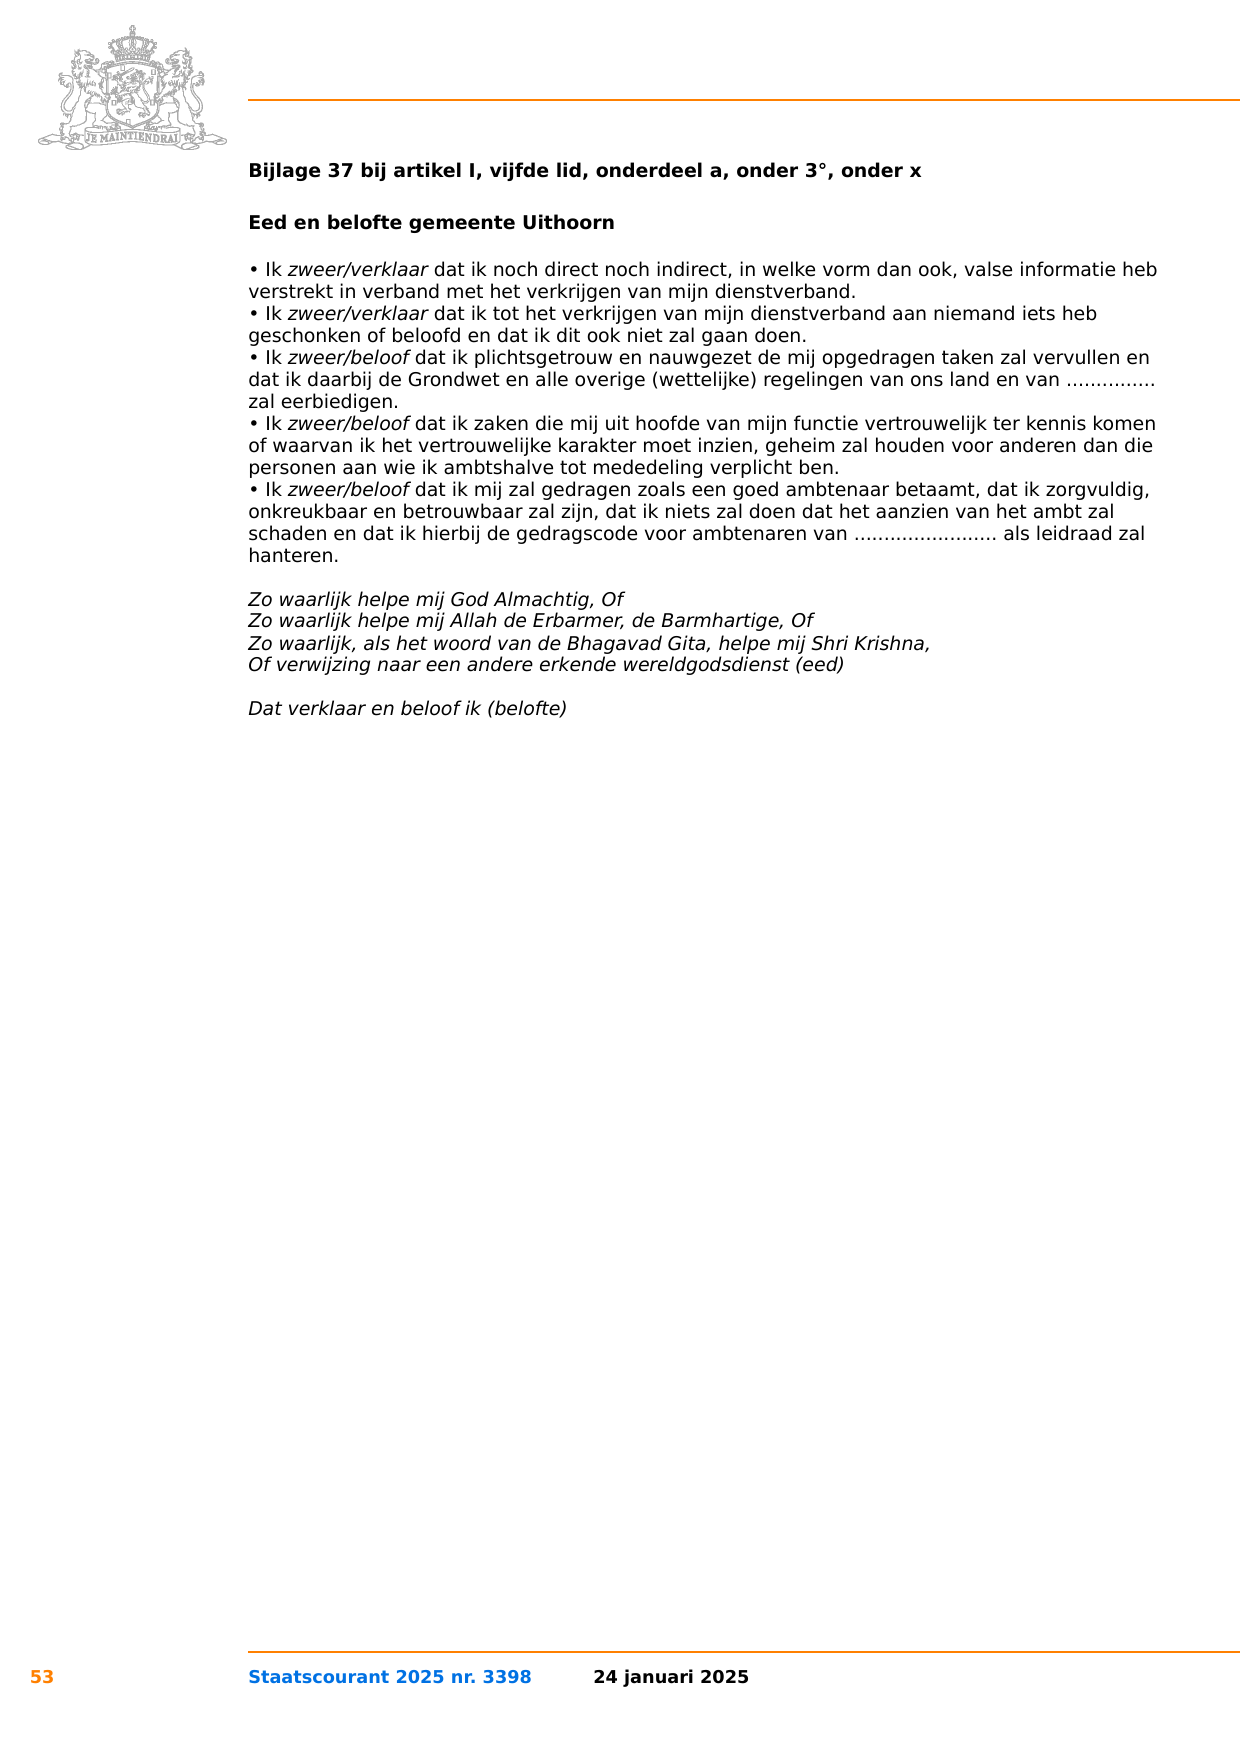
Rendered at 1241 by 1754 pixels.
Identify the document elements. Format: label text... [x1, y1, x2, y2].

text • Ik zweer/verklaar dat ik noch direct noch indirect, in welke vorm dan ook, valse informatie heb verstrekt in verband met het verkrijgen van mijn dienstverband. [248, 259, 1163, 303]
subtitle Bijlage 37 bij artikel I, vijfde lid, onderdeel a, onder 3°, onder x [248, 160, 1163, 182]
text Of verwijzing naar een andere erkende wereldgodsdienst (eed) [248, 654, 1163, 676]
text • Ik zweer/verklaar dat ik tot het verkrijgen van mijn dienstverband aan niemand iets heb geschonken of beloofd en dat ik dit ook niet zal gaan doen. [248, 303, 1163, 347]
picture [38, 25, 227, 150]
text Zo waarlijk helpe mij Allah de Erbarmer, de Barmhartige, Of [248, 610, 1163, 632]
text Zo waarlijk, als het woord van de Bhagavad Gita, helpe mij Shri Krishna, [248, 632, 1163, 654]
text Dat verklaar en beloof ik (belofte) [248, 698, 1163, 720]
text • Ik zweer/beloof dat ik plichtsgetrouw en nauwgezet de mij opgedragen taken zal vervullen en dat ik daarbij de Grondwet en alle overige (wettelijke) regelingen van ons land en van ............... zal eerbiedigen. [248, 347, 1163, 413]
subtitle Eed en belofte gemeente Uithoorn [248, 212, 1163, 234]
text Zo waarlijk helpe mij God Almachtig, Of [248, 588, 1163, 610]
text • Ik zweer/beloof dat ik zaken die mij uit hoofde van mijn functie vertrouwelijk ter kennis komen of waarvan ik het vertrouwelijke karakter moet inzien, geheim zal houden voor anderen dan die personen aan wie ik ambtshalve tot mededeling verplicht ben. [248, 413, 1163, 479]
text • Ik zweer/beloof dat ik mij zal gedragen zoals een goed ambtenaar betaamt, dat ik zorgvuldig, onkreukbaar en betrouwbaar zal zijn, dat ik niets zal doen dat het aanzien van het ambt zal schaden en dat ik hierbij de gedragscode voor ambtenaren van ........................ als leidraad zal hanteren. [248, 479, 1163, 567]
